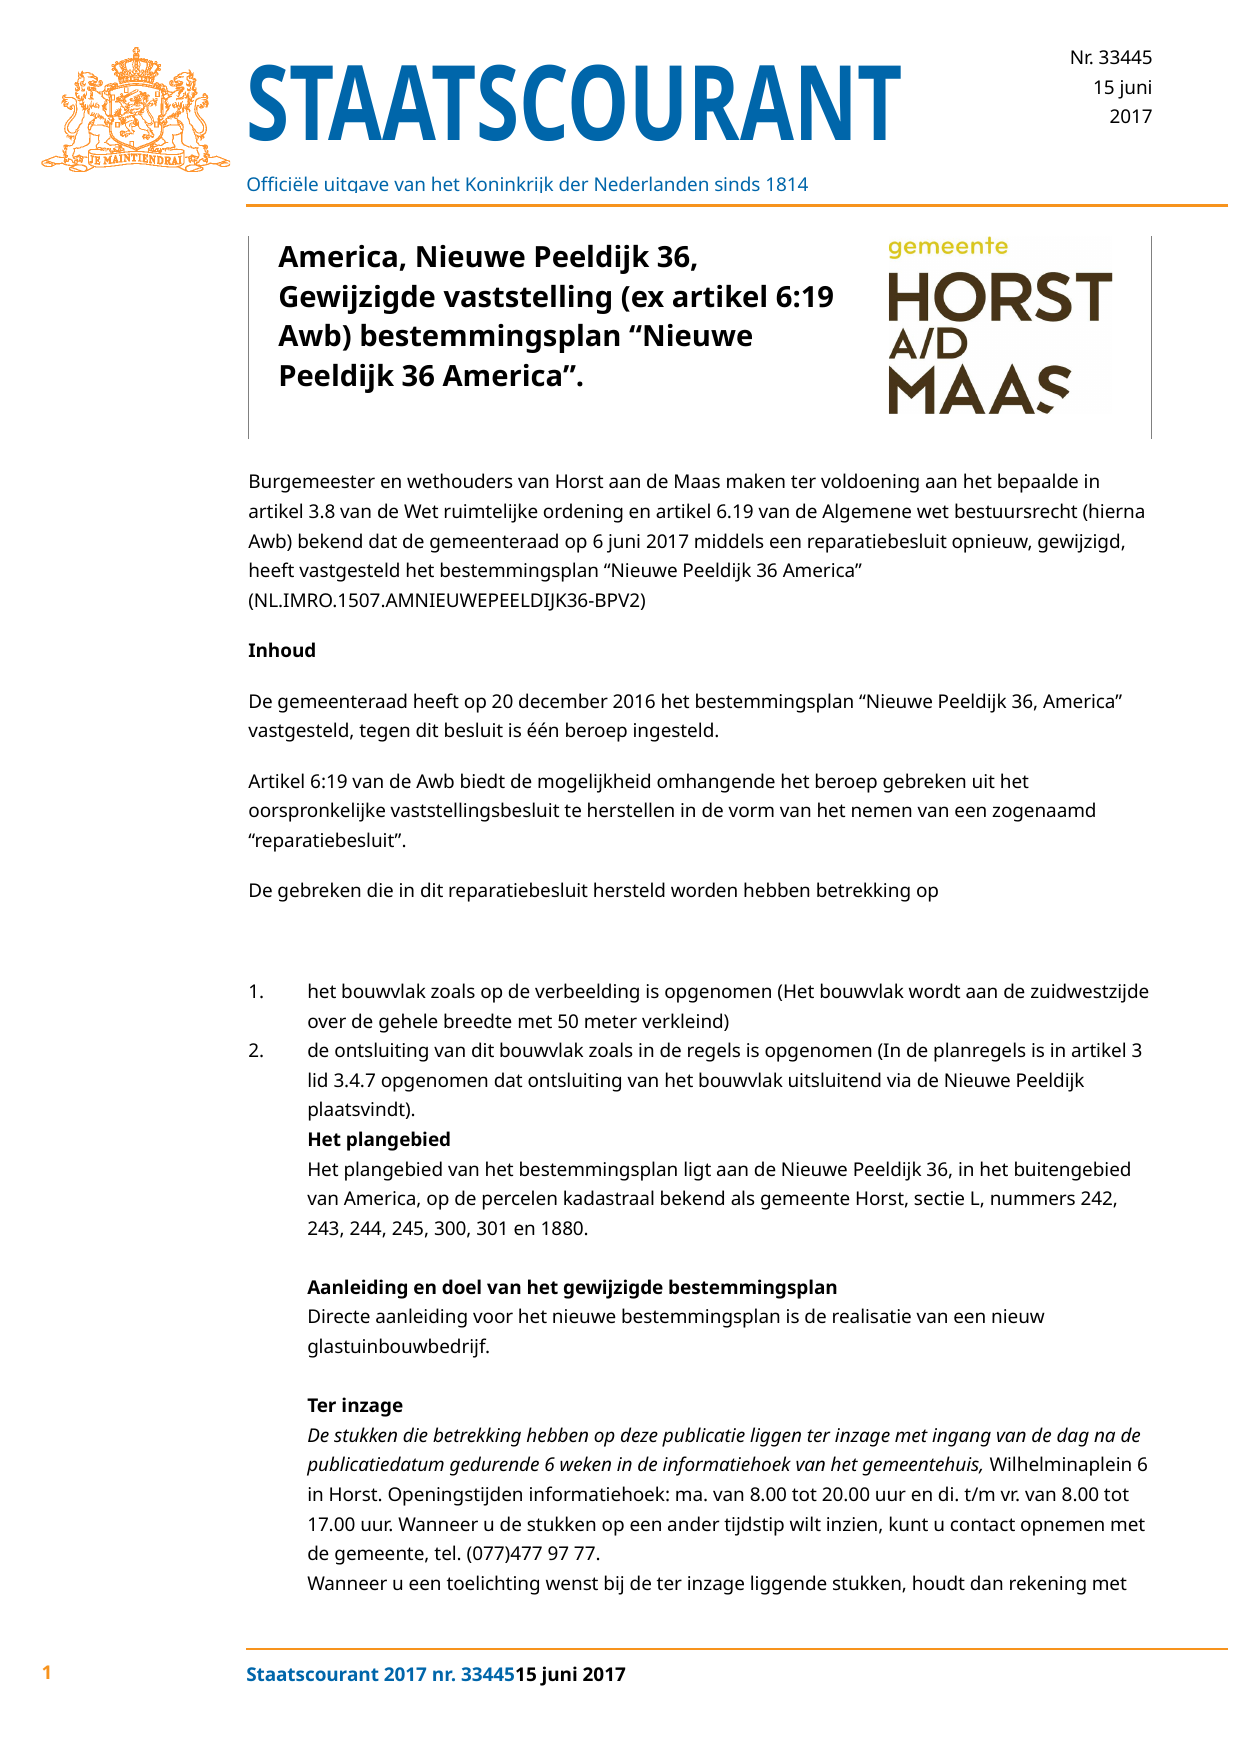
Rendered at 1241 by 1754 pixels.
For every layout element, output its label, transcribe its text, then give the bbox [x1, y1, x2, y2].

list Ter inzage [248, 1392, 1152, 1418]
list Aanleiding en doel van het gewijzigde bestemmingsplan [248, 1274, 1152, 1300]
table_header [1113, 236, 1151, 413]
picture [41, 47, 231, 172]
table_header [850, 414, 1151, 439]
picture [888, 236, 1113, 414]
list De stukken die betrekking hebben op deze publicatie liggen ter inzage met ingang van de dag na de publicatiedatum gedurende 6 weken in de informatiehoek van het gemeentehuis, Wilhelminaplein 6 in Horst. Openingstijden informatiehoek: ma. van 8.00 tot 20.00 uur en di. t/m vr. van 8.00 tot 17.00 uur. Wanneer u de stukken op een ander tijdstip wilt inzien, kunt u contact opnemen met de gemeente, tel. (077)477 97 77. [248, 1422, 1152, 1566]
list Directe aanleiding voor het nieuwe bestemmingsplan is de realisatie van een nieuw glastuinbouwbedrijf. [248, 1304, 1152, 1359]
list Het plangebied van het bestemmingsplan ligt aan de Nieuwe Peeldijk 36, in het buitengebied van America, op de percelen kadastraal bekend als gemeente Horst, sectie L, nummers 242, 243, 244, 245, 300, 301 en 1880. [248, 1156, 1152, 1241]
list Wanneer u een toelichting wenst bij de ter inzage liggende stukken, houdt dan rekening met [248, 1570, 1152, 1596]
table_header [850, 236, 888, 413]
list de ontsluiting van dit bouwvlak zoals in de regels is opgenomen (In de planregels is in artikel 3 lid 3.4.7 opgenomen dat ontsluiting van het bouwvlak uitsluitend via de Nieuwe Peeldijk plaatsvindt). [248, 1037, 1152, 1122]
text Artikel 6:19 van de Awb biedt de mogelijkheid omhangende het beroep gebreken uit het oorspronkelijke vaststellingsbesluit te herstellen in de vorm van het nemen van een zogenaamd “reparatiebesluit”. [248, 768, 1152, 853]
text De gebreken die in dit reparatiebesluit hersteld worden hebben betrekking op [248, 877, 1152, 903]
text Inhoud [248, 637, 1152, 663]
table_header America, Nieuwe Peeldijk 36, Gewijzigde vaststelling (ex artikel 6:19 Awb) bestemmingsplan “Nieuwe Peeldijk 36 America”. [249, 236, 850, 439]
list Het plangebied [248, 1126, 1152, 1152]
list het bouwvlak zoals op de verbeelding is opgenomen (Het bouwvlak wordt aan de zuidwestzijde over de gehele breedte met 50 meter verkleind) [248, 978, 1152, 1033]
text De gemeenteraad heeft op 20 december 2016 het bestemmingsplan “Nieuwe Peeldijk 36, America” vastgesteld, tegen dit besluit is één beroep ingesteld. [248, 688, 1152, 743]
text Burgemeester en wethouders van Horst aan de Maas maken ter voldoening aan het bepaalde in artikel 3.8 van de Wet ruimtelijke ordening en artikel 6.19 van de Algemene wet bestuursrecht (hierna Awb) bekend dat de gemeenteraad op 6 juni 2017 middels een reparatiebesluit opnieuw, gewijzigd, heeft vastgesteld het bestemmingsplan “Nieuwe Peeldijk 36 America” (NL.IMRO.1507.AMNIEUWEPEELDIJK36-BPV2) [248, 469, 1152, 613]
